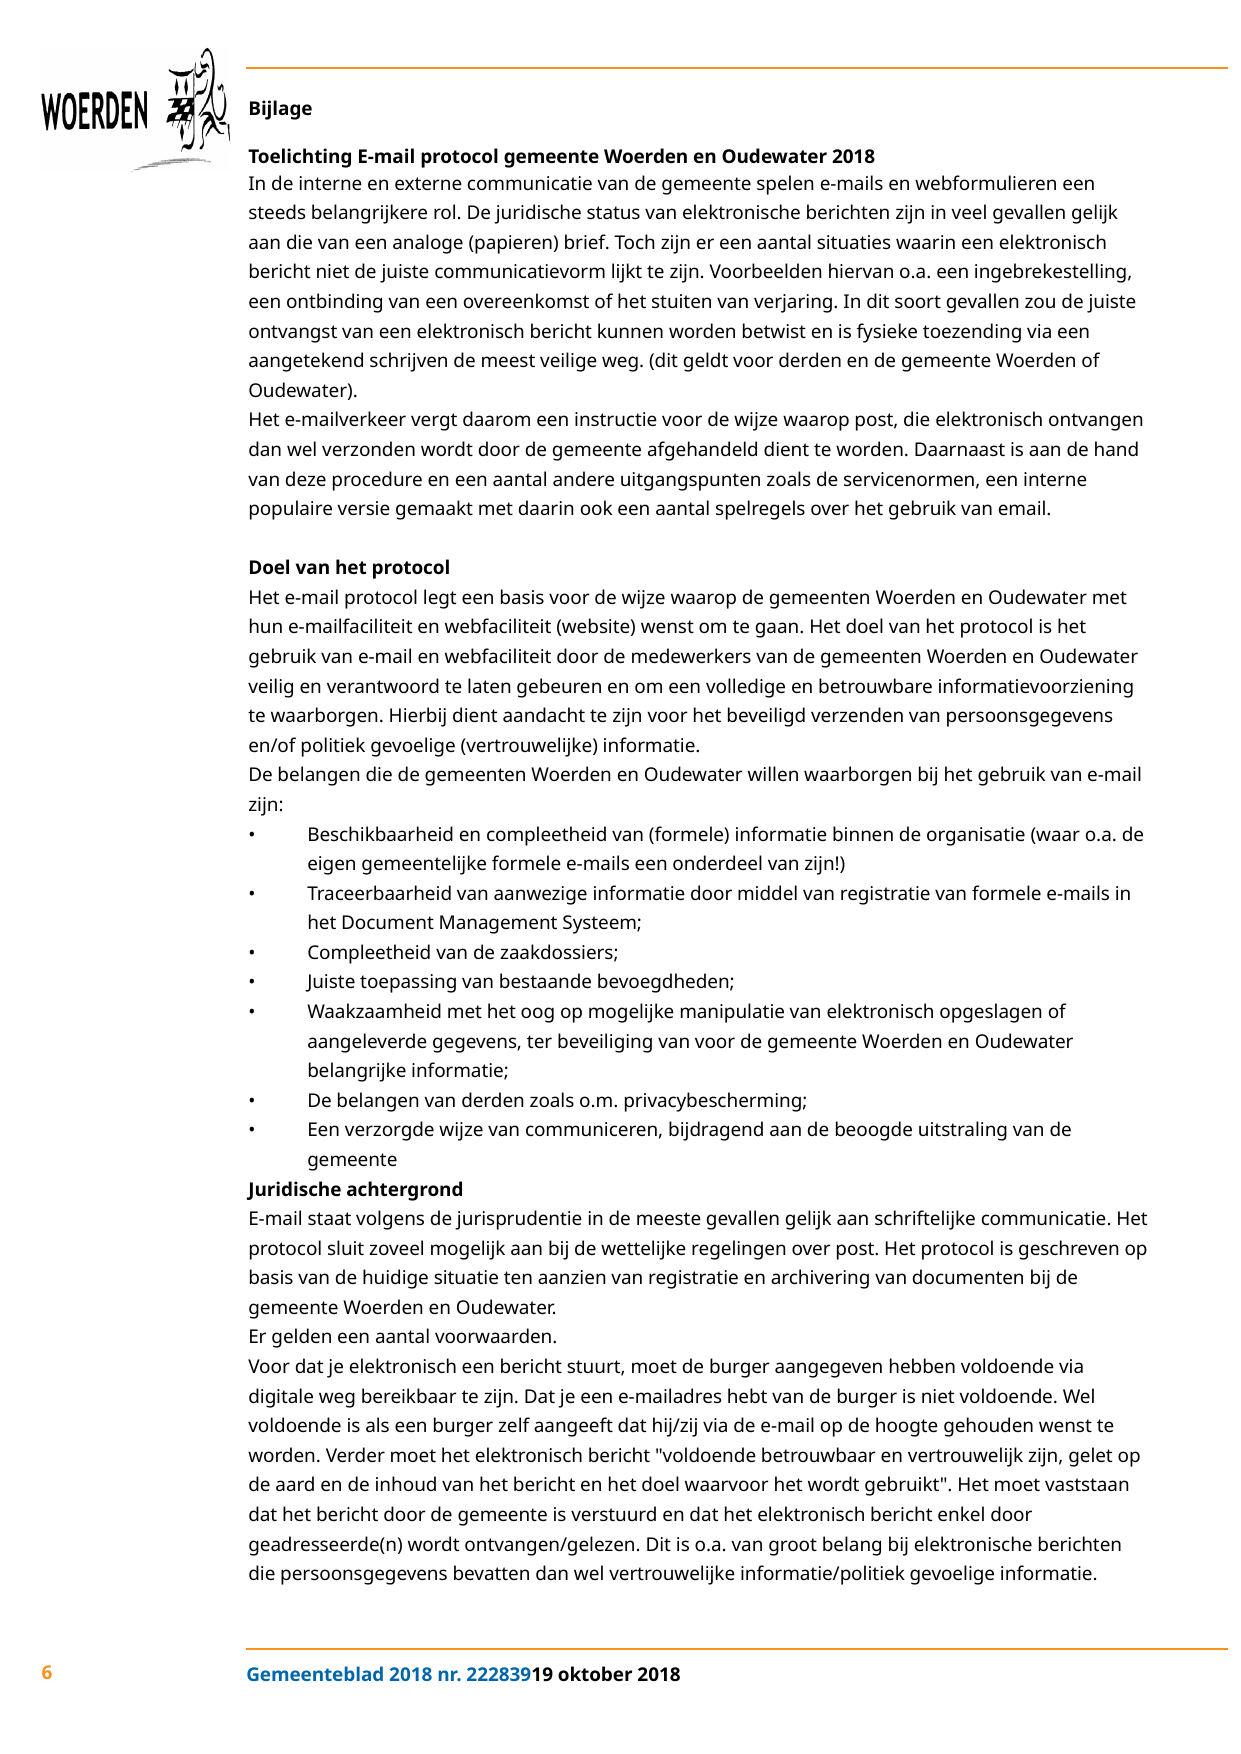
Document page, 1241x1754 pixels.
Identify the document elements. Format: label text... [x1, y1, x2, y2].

text Doel van het protocol [248, 554, 1152, 580]
list Een verzorgde wijze van communiceren, bijdragend aan de beoogde uitstraling van de gemeente [248, 1117, 1152, 1172]
list Traceerbaarheid van aanwezige informatie door middel van registratie van formele e-mails in het Document Management Systeem; [248, 880, 1152, 935]
text E-mail staat volgens de jurisprudentie in de meeste gevallen gelijk aan schriftelijke communicatie. Het protocol sluit zoveel mogelijk aan bij de wettelijke regelingen over post. Het protocol is geschreven op basis van de huidige situatie ten aanzien van registratie en archivering van documenten bij de gemeente Woerden en Oudewater. [248, 1205, 1152, 1320]
list Waakzaamheid met het oog op mogelijke manipulatie van elektronisch opgeslagen of aangeleverde gegevens, ter beveiliging van voor de gemeente Woerden en Oudewater belangrijke informatie; [248, 998, 1152, 1083]
text Juridische achtergrond [248, 1176, 1152, 1201]
text Het e-mail protocol legt een basis voor de wijze waarop de gemeenten Woerden en Oudewater met hun e-mailfaciliteit en webfaciliteit (website) wenst om te gaan. Het doel van het protocol is het gebruik van e-mail en webfaciliteit door de medewerkers van de gemeenten Woerden en Oudewater veilig en verantwoord te laten gebeuren en om een volledige en betrouwbare informatievoorziening te waarborgen. Hierbij dient aandacht te zijn voor het beveiligd verzenden van persoonsgegevens en/of politiek gevoelige (vertrouwelijke) informatie. [248, 584, 1152, 758]
list De belangen van derden zoals o.m. privacybescherming; [248, 1087, 1152, 1113]
text In de interne en externe communicatie van de gemeente spelen e-mails en webformulieren een steeds belangrijkere rol. De juridische status van elektronische berichten zijn in veel gevallen gelijk aan die van een analoge (papieren) brief. Toch zijn er een aantal situaties waarin een elektronisch bericht niet de juiste communicatievorm lijkt te zijn. Voorbeelden hiervan o.a. een ingebrekestelling, een ontbinding van een overeenkomst of het stuiten van verjaring. In dit soort gevallen zou de juiste ontvangst van een elektronisch bericht kunnen worden betwist en is fysieke toezending via een aangetekend schrijven de meest veilige weg. (dit geldt voor derden en de gemeente Woerden of Oudewater). [248, 170, 1152, 403]
picture [41, 47, 231, 172]
text Toelichting E-mail protocol gemeente Woerden en Oudewater 2018 [248, 141, 1152, 170]
list Beschikbaarheid en compleetheid van (formele) informatie binnen de organisatie (waar o.a. de eigen gemeentelijke formele e-mails een onderdeel van zijn!) [248, 821, 1152, 876]
list Juiste toepassing van bestaande bevoegdheden; [248, 969, 1152, 994]
text De belangen die de gemeenten Woerden en Oudewater willen waarborgen bij het gebruik van e-mail zijn: [248, 762, 1152, 817]
text Voor dat je elektronisch een bericht stuurt, moet de burger aangegeven hebben voldoende via digitale weg bereikbaar te zijn. Dat je een e-mailadres hebt van de burger is niet voldoende. Wel voldoende is als een burger zelf aangeeft dat hij/zij via de e-mail op de hoogte gehouden wenst te worden. Verder moet het elektronisch bericht "voldoende betrouwbaar en vertrouwelijk zijn, gelet op de aard en de inhoud van het bericht en het doel waarvoor het wordt gebruikt". Het moet vaststaan dat het bericht door de gemeente is verstuurd en dat het elektronisch bericht enkel door geadresseerde(n) wordt ontvangen/gelezen. Dit is o.a. van groot belang bij elektronische berichten die persoonsgegevens bevatten dan wel vertrouwelijke informatie/politiek gevoelige informatie. [248, 1353, 1152, 1586]
text Het e-mailverkeer vergt daarom een instructie voor de wijze waarop post, die elektronisch ontvangen dan wel verzonden wordt door de gemeente afgehandeld dient te worden. Daarnaast is aan de hand van deze procedure en een aantal andere uitgangspunten zoals de servicenormen, een interne populaire versie gemaakt met daarin ook een aantal spelregels over het gebruik van email. [248, 407, 1152, 521]
text Bijlage [248, 95, 1152, 121]
list Compleetheid van de zaakdossiers; [248, 939, 1152, 965]
text Er gelden een aantal voorwaarden. [248, 1324, 1152, 1349]
